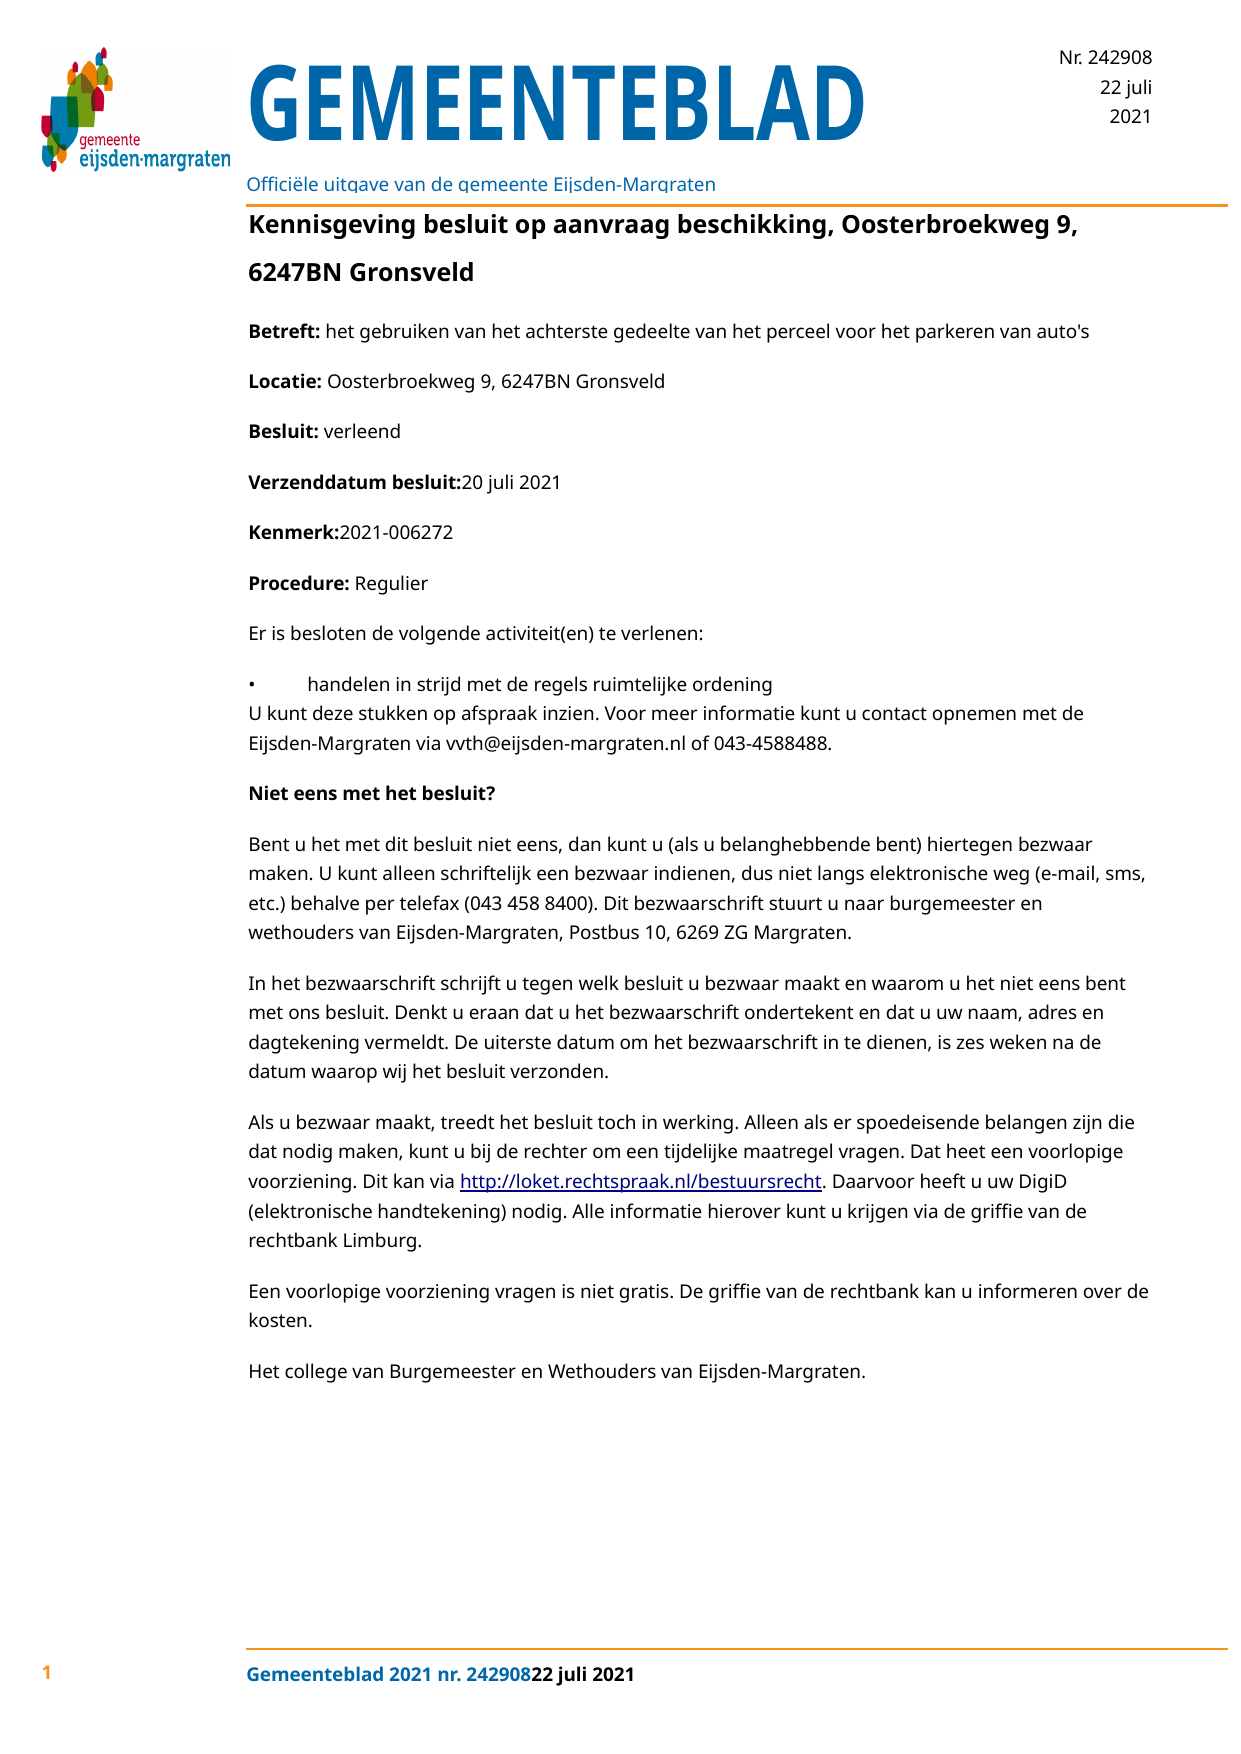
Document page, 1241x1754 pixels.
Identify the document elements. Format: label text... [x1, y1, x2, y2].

text Er is besloten de volgende activiteit(en) te verlenen: [248, 620, 1152, 646]
text Betreft: het gebruiken van het achterste gedeelte van het perceel voor het parkeren van auto's [248, 318, 1152, 344]
text Besluit: verleend [248, 419, 1152, 444]
text Niet eens met het besluit? [248, 780, 1152, 806]
text Locatie: Oosterbroekweg 9, 6247BN Gronsveld [248, 368, 1152, 394]
text Kennisgeving besluit op aanvraag beschikking, Oosterbroekweg 9, 6247BN Gronsveld [248, 207, 1152, 288]
text Kenmerk:2021-006272 [248, 519, 1152, 545]
text Als u bezwaar maakt, treedt het besluit toch in werking. Alleen als er spoedeisende belangen zijn die dat nodig maken, kunt u bij de rechter om een tijdelijke maatregel vragen. Dat heet een voorlopige voorziening. Dit kan via http://loket.rechtspraak.nl/bestuursrecht. Daarvoor heeft u uw DigiD (elektronische handtekening) nodig. Alle informatie hierover kunt u krijgen via de griffie van de rechtbank Limburg. [248, 1109, 1152, 1253]
list handelen in strijd met de regels ruimtelijke ordening [248, 671, 1152, 697]
picture [41, 47, 231, 172]
text Verzenddatum besluit:20 juli 2021 [248, 469, 1152, 495]
text Bent u het met dit besluit niet eens, dan kunt u (als u belanghebbende bent) hiertegen bezwaar maken. U kunt alleen schriftelijk een bezwaar indienen, dus niet langs elektronische weg (e-mail, sms, etc.) behalve per telefax (043 458 8400). Dit bezwaarschrift stuurt u naar burgemeester en wethouders van Eijsden-Margraten, Postbus 10, 6269 ZG Margraten. [248, 831, 1152, 945]
text In het bezwaarschrift schrijft u tegen welk besluit u bezwaar maakt en waarom u het niet eens bent met ons besluit. Denkt u eraan dat u het bezwaarschrift ondertekent en dat u uw naam, adres en dagtekening vermeldt. De uiterste datum om het bezwaarschrift in te dienen, is zes weken na de datum waarop wij het besluit verzonden. [248, 970, 1152, 1084]
text U kunt deze stukken op afspraak inzien. Voor meer informatie kunt u contact opnemen met de Eijsden-Margraten via vvth@eijsden-margraten.nl of 043-4588488. [248, 700, 1152, 756]
text Procedure: Regulier [248, 570, 1152, 596]
text Een voorlopige voorziening vragen is niet gratis. De griffie van de rechtbank kan u informeren over de kosten. [248, 1278, 1152, 1333]
text Het college van Burgemeester en Wethouders van Eijsden-Margraten. [248, 1358, 1152, 1384]
